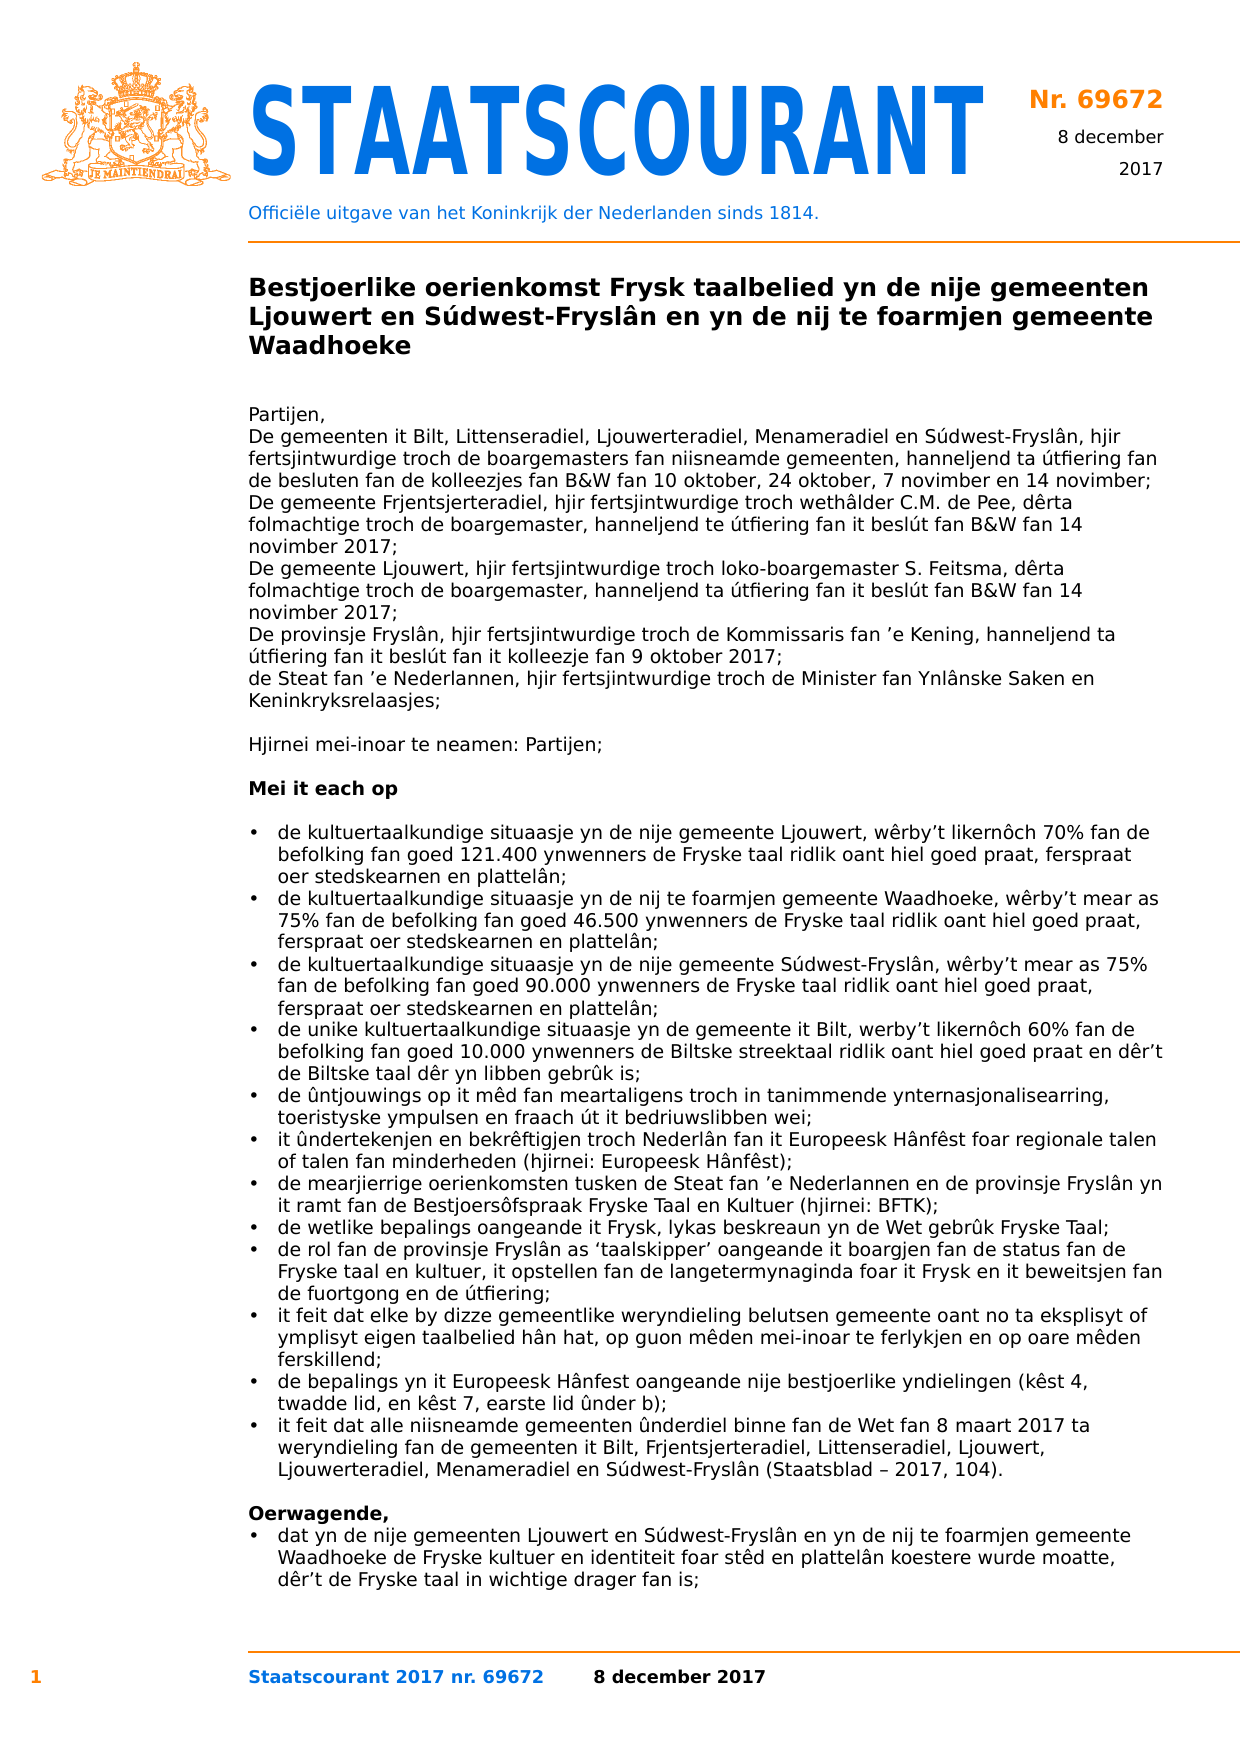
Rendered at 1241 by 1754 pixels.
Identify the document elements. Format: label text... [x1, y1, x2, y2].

table_cell 2017 [998, 153, 1240, 203]
text de Steat fan ’e Nederlannen, hjir fertsjintwurdige troch de Minister fan Ynlânske Saken en Keninkryksrelaasjes; [248, 668, 1163, 712]
text De gemeenten it Bilt, Littenseradiel, Ljouwerteradiel, Menameradiel en Súdwest-Fryslân, hjir fertsjintwurdige troch de boargemasters fan niisneamde gemeenten, hanneljend ta útfiering fan de besluten fan de kolleezjes fan B&W fan 10 oktober, 24 oktober, 7 novimber en 14 novimber; [248, 426, 1163, 492]
text • de kultuertaalkundige situaasje yn de nije gemeente Súdwest-Fryslân, wêrby’t mear as 75% fan de befolking fan goed 90.000 ynwenners de Fryske taal ridlik oant hiel goed praat, ferspraat oer stedskearnen en plattelân; [248, 953, 1163, 1019]
text • de kultuertaalkundige situaasje yn de nij te foarmjen gemeente Waadhoeke, wêrby’t mear as 75% fan de befolking fan goed 46.500 ynwenners de Fryske taal ridlik oant hiel goed praat, ferspraat oer stedskearnen en plattelân; [248, 887, 1163, 953]
text • it ûndertekenjen en bekrêftigjen troch Nederlân fan it Europeesk Hânfêst foar regionale talen of talen fan minderheden (hjirnei: Europeesk Hânfêst); [248, 1129, 1163, 1173]
text • it feit dat elke by dizze gemeentlike weryndieling belutsen gemeente oant no ta eksplisyt of ymplisyt eigen taalbelied hân hat, op guon mêden mei-inoar te ferlykjen en op oare mêden ferskillend; [248, 1305, 1163, 1371]
text • de wetlike bepalings oangeande it Frysk, lykas beskreaun yn de Wet gebrûk Fryske Taal; [248, 1217, 1163, 1239]
text Partijen, [248, 404, 1163, 426]
text • de rol fan de provinsje Fryslân as ‘taalskipper’ oangeande it boargjen fan de status fan de Fryske taal en kultuer, it opstellen fan de langetermynaginda foar it Frysk en it beweitsjen fan de fuortgong en de útfiering; [248, 1239, 1163, 1305]
text • dat yn de nije gemeenten Ljouwert en Súdwest-Fryslân en yn de nij te foarmjen gemeente Waadhoeke de Fryske kultuer en identiteit foar stêd en plattelân koestere wurde moatte, dêr’t de Fryske taal in wichtige drager fan is; [248, 1525, 1163, 1591]
text • de bepalings yn it Europeesk Hânfest oangeande nije bestjoerlike yndielingen (kêst 4, twadde lid, en kêst 7, earste lid ûnder b); [248, 1371, 1163, 1415]
text De gemeente Ljouwert, hjir fertsjintwurdige troch loko-boargemaster S. Feitsma, dêrta folmachtige troch de boargemaster, hanneljend ta útfiering fan it beslút fan B&W fan 14 novimber 2017; [248, 558, 1163, 624]
text • de unike kultuertaalkundige situaasje yn de gemeente it Bilt, werby’t likernôch 60% fan de befolking fan goed 10.000 ynwenners de Biltske streektaal ridlik oant hiel goed praat en dêr’t de Biltske taal dêr yn libben gebrûk is; [248, 1019, 1163, 1085]
table_header [25, 62, 248, 241]
picture [41, 62, 231, 186]
text Hjirnei mei-inoar te neamen: Partijen; [248, 734, 1163, 756]
table_header STAATSCOURANT [248, 62, 998, 203]
text • de ûntjouwings op it mêd fan meartaligens troch in tanimmende ynternasjonalisearring, toeristyske ympulsen en fraach út it bedriuwslibben wei; [248, 1085, 1163, 1129]
text Mei it each op [248, 778, 1163, 800]
table_cell Officiële uitgave van het Koninkrijk der Nederlanden sinds 1814. [248, 203, 1240, 241]
table_cell 8 december [998, 121, 1240, 153]
text • it feit dat alle niisneamde gemeenten ûnderdiel binne fan de Wet fan 8 maart 2017 ta weryndieling fan de gemeenten it Bilt, Frjentsjerteradiel, Littenseradiel, Ljouwert, Ljouwerteradiel, Menameradiel en Súdwest-Fryslân (Staatsblad – 2017, 104). [248, 1415, 1163, 1481]
text • de mearjierrige oerienkomsten tusken de Steat fan ’e Nederlannen en de provinsje Fryslân yn it ramt fan de Bestjoersôfspraak Fryske Taal en Kultuer (hjirnei: BFTK); [248, 1173, 1163, 1217]
text De gemeente Frjentsjerteradiel, hjir fertsjintwurdige troch wethâlder C.M. de Pee, dêrta folmachtige troch de boargemaster, hanneljend te útfiering fan it beslút fan B&W fan 14 novimber 2017; [248, 492, 1163, 558]
text Oerwagende, [248, 1503, 1163, 1525]
table_header Nr. 69672 [998, 62, 1240, 121]
text • de kultuertaalkundige situaasje yn de nije gemeente Ljouwert, wêrby’t likernôch 70% fan de befolking fan goed 121.400 ynwenners de Fryske taal ridlik oant hiel goed praat, ferspraat oer stedskearnen en plattelân; [248, 822, 1163, 887]
text De provinsje Fryslân, hjir fertsjintwurdige troch de Kommissaris fan ’e Kening, hanneljend ta útfiering fan it beslút fan it kolleezje fan 9 oktober 2017; [248, 624, 1163, 668]
subtitle Bestjoerlike oerienkomst Frysk taalbelied yn de nije gemeenten Ljouwert en Súdwest-Fryslân en yn de nij te foarmjen gemeente Waadhoeke [248, 273, 1163, 361]
